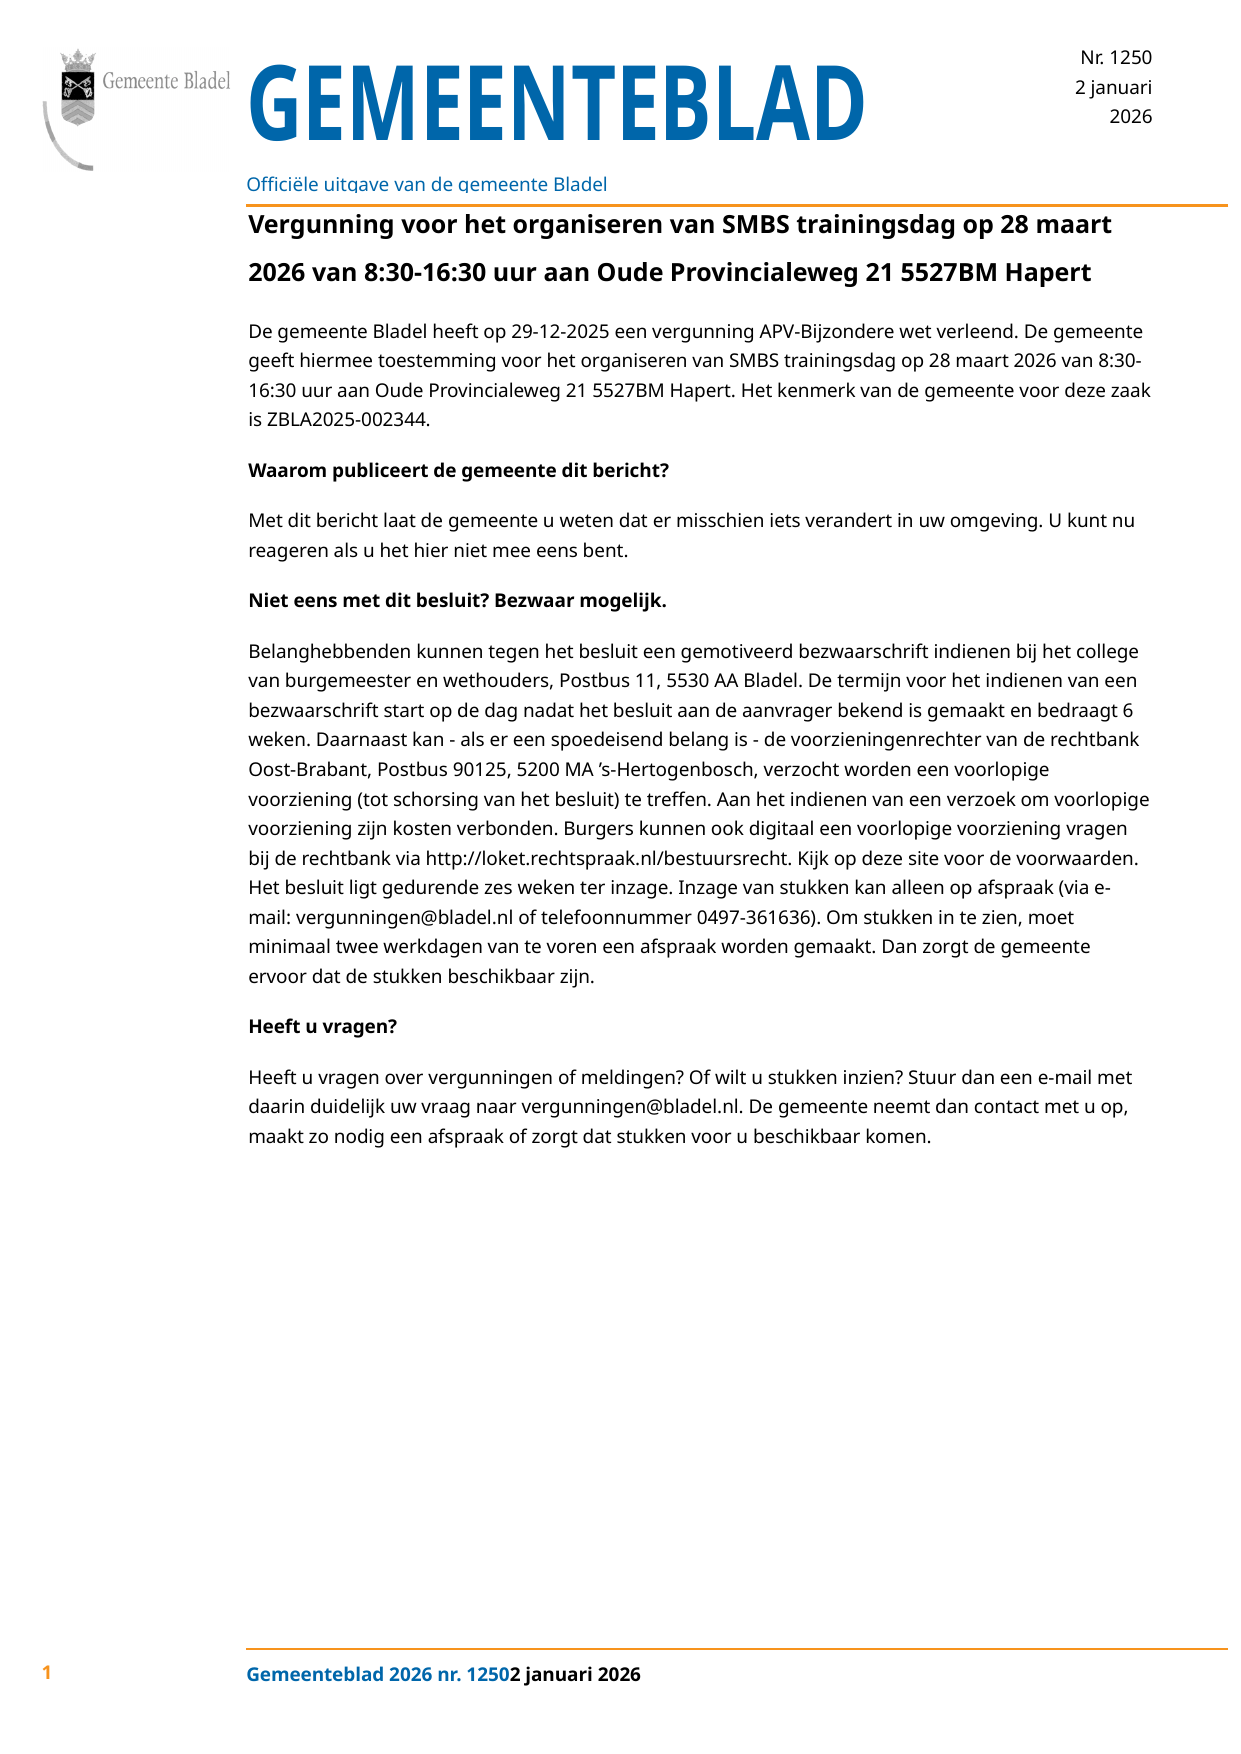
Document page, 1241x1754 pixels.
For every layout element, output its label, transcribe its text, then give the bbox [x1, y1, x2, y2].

text Waarom publiceert de gemeente dit bericht? [248, 457, 1152, 483]
text Heeft u vragen over vergunningen of meldingen? Of wilt u stukken inzien? Stuur dan een e-mail met daarin duidelijk uw vraag naar vergunningen@bladel.nl. De gemeente neemt dan contact met u op, maakt zo nodig een afspraak of zorgt dat stukken voor u beschikbaar komen. [248, 1064, 1152, 1149]
text Met dit bericht laat de gemeente u weten dat er misschien iets verandert in uw omgeving. U kunt nu reageren als u het hier niet mee eens bent. [248, 507, 1152, 563]
text Niet eens met dit besluit? Bezwaar mogelijk. [248, 587, 1152, 613]
text Vergunning voor het organiseren van SMBS trainingsdag op 28 maart 2026 van 8:30-16:30 uur aan Oude Provincialeweg 21 5527BM Hapert [248, 207, 1152, 288]
picture [41, 47, 231, 172]
text Heeft u vragen? [248, 1014, 1152, 1039]
text De gemeente Bladel heeft op 29-12-2025 een vergunning APV-Bijzondere wet verleend. De gemeente geeft hiermee toestemming voor het organiseren van SMBS trainingsdag op 28 maart 2026 van 8:30-16:30 uur aan Oude Provincialeweg 21 5527BM Hapert. Het kenmerk van de gemeente voor deze zaak is ZBLA2025-002344. [248, 318, 1152, 432]
text Belanghebbenden kunnen tegen het besluit een gemotiveerd bezwaarschrift indienen bij het college van burgemeester en wethouders, Postbus 11, 5530 AA Bladel. De termijn voor het indienen van een bezwaarschrift start op de dag nadat het besluit aan de aanvrager bekend is gemaakt en bedraagt 6 weken. Daarnaast kan - als er een spoedeisend belang is - de voorzieningenrechter van de rechtbank Oost-Brabant, Postbus 90125, 5200 MA ’s-Hertogenbosch, verzocht worden een voorlopige voorziening (tot schorsing van het besluit) te treffen. Aan het indienen van een verzoek om voorlopige voorziening zijn kosten verbonden. Burgers kunnen ook digitaal een voorlopige voorziening vragen bij de rechtbank via http://loket.rechtspraak.nl/bestuursrecht. Kijk op deze site voor de voorwaarden. Het besluit ligt gedurende zes weken ter inzage. Inzage van stukken kan alleen op afspraak (via e-mail: vergunningen@bladel.nl of telefoonnummer 0497-361636). Om stukken in te zien, moet minimaal twee werkdagen van te voren een afspraak worden gemaakt. Dan zorgt de gemeente ervoor dat de stukken beschikbaar zijn. [248, 638, 1152, 989]
